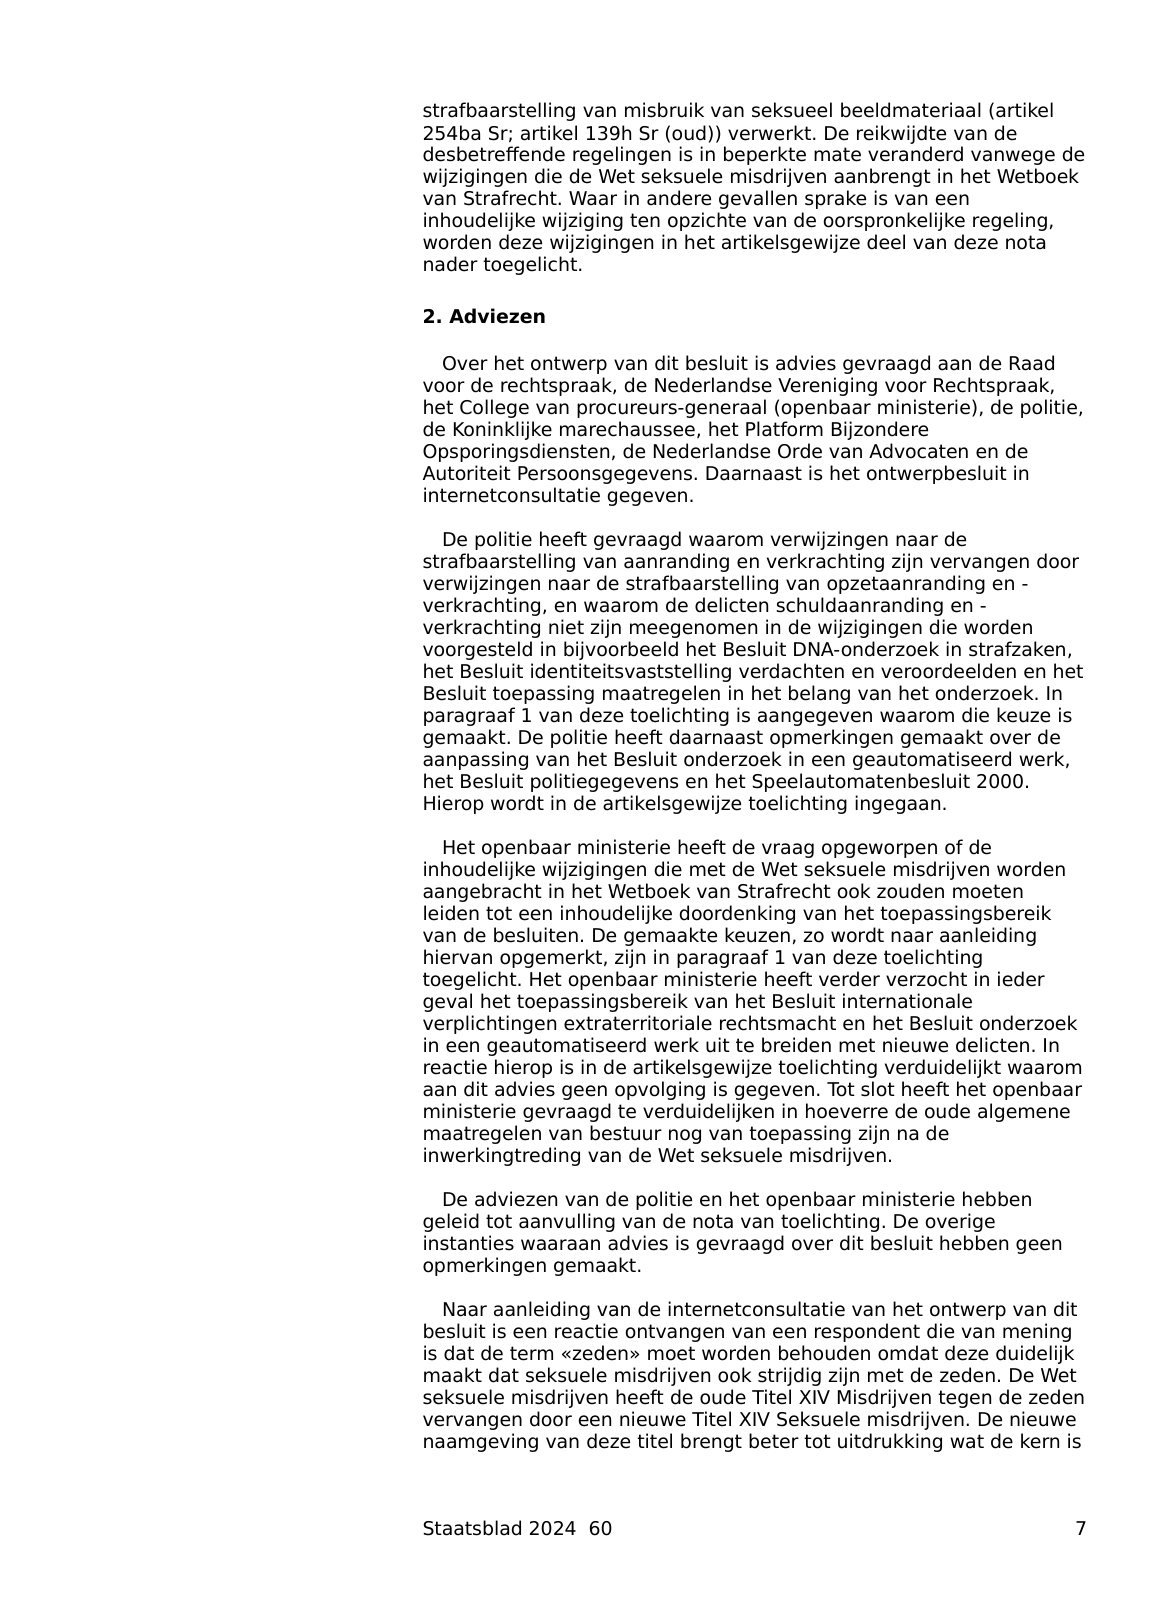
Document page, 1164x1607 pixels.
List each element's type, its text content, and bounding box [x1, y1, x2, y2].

text De adviezen van de politie en het openbaar ministerie hebben geleid tot aanvulling van de nota van toelichting. De overige instanties waaraan advies is gevraagd over dit besluit hebben geen opmerkingen gemaakt. [422, 1189, 1087, 1277]
text strafbaarstelling van misbruik van seksueel beeldmateriaal (artikel 254ba Sr; artikel 139h Sr (oud)) verwerkt. De reikwijdte van de desbetreffende regelingen is in beperkte mate veranderd vanwege de wijzigingen die de Wet seksuele misdrijven aanbrengt in het Wetboek van Strafrecht. Waar in andere gevallen sprake is van een inhoudelijke wijziging ten opzichte van de oorspronkelijke regeling, worden deze wijzigingen in het artikelsgewijze deel van deze nota nader toegelicht. [422, 100, 1087, 276]
text De politie heeft gevraagd waarom verwijzingen naar de strafbaarstelling van aanranding en verkrachting zijn vervangen door verwijzingen naar de strafbaarstelling van opzetaanranding en -verkrachting, en waarom de delicten schuldaanranding en -verkrachting niet zijn meegenomen in de wijzigingen die worden voorgesteld in bijvoorbeeld het Besluit DNA-onderzoek in strafzaken, het Besluit identiteitsvaststelling verdachten en veroordeelden en het Besluit toepassing maatregelen in het belang van het onderzoek. In paragraaf 1 van deze toelichting is aangegeven waarom die keuze is gemaakt. De politie heeft daarnaast opmerkingen gemaakt over de aanpassing van het Besluit onderzoek in een geautomatiseerd werk, het Besluit politiegegevens en het Speelautomatenbesluit 2000. Hierop wordt in de artikelsgewijze toelichting ingegaan. [422, 529, 1087, 815]
text Over het ontwerp van dit besluit is advies gevraagd aan de Raad voor de rechtspraak, de Nederlandse Vereniging voor Rechtspraak, het College van procureurs-generaal (openbaar ministerie), de politie, de Koninklijke marechaussee, het Platform Bijzondere Opsporingsdiensten, de Nederlandse Orde van Advocaten en de Autoriteit Persoonsgegevens. Daarnaast is het ontwerpbesluit in internetconsultatie gegeven. [422, 353, 1087, 507]
text Het openbaar ministerie heeft de vraag opgeworpen of de inhoudelijke wijzigingen die met de Wet seksuele misdrijven worden aangebracht in het Wetboek van Strafrecht ook zouden moeten leiden tot een inhoudelijke doordenking van het toepassingsbereik van de besluiten. De gemaakte keuzen, zo wordt naar aanleiding hiervan opgemerkt, zijn in paragraaf 1 van deze toelichting toegelicht. Het openbaar ministerie heeft verder verzocht in ieder geval het toepassingsbereik van het Besluit internationale verplichtingen extraterritoriale rechtsmacht en het Besluit onderzoek in een geautomatiseerd werk uit te breiden met nieuwe delicten. In reactie hierop is in de artikelsgewijze toelichting verduidelijkt waarom aan dit advies geen opvolging is gegeven. Tot slot heeft het openbaar ministerie gevraagd te verduidelijken in hoeverre de oude algemene maatregelen van bestuur nog van toepassing zijn na de inwerkingtreding van de Wet seksuele misdrijven. [422, 837, 1087, 1167]
text Naar aanleiding van de internetconsultatie van het ontwerp van dit besluit is een reactie ontvangen van een respondent die van mening is dat de term «zeden» moet worden behouden omdat deze duidelijk maakt dat seksuele misdrijven ook strijdig zijn met de zeden. De Wet seksuele misdrijven heeft de oude Titel XIV Misdrijven tegen de zeden vervangen door een nieuwe Titel XIV Seksuele misdrijven. De nieuwe naamgeving van deze titel brengt beter tot uitdrukking wat de kern is [422, 1299, 1087, 1453]
subtitle 2. Adviezen [422, 306, 1087, 328]
